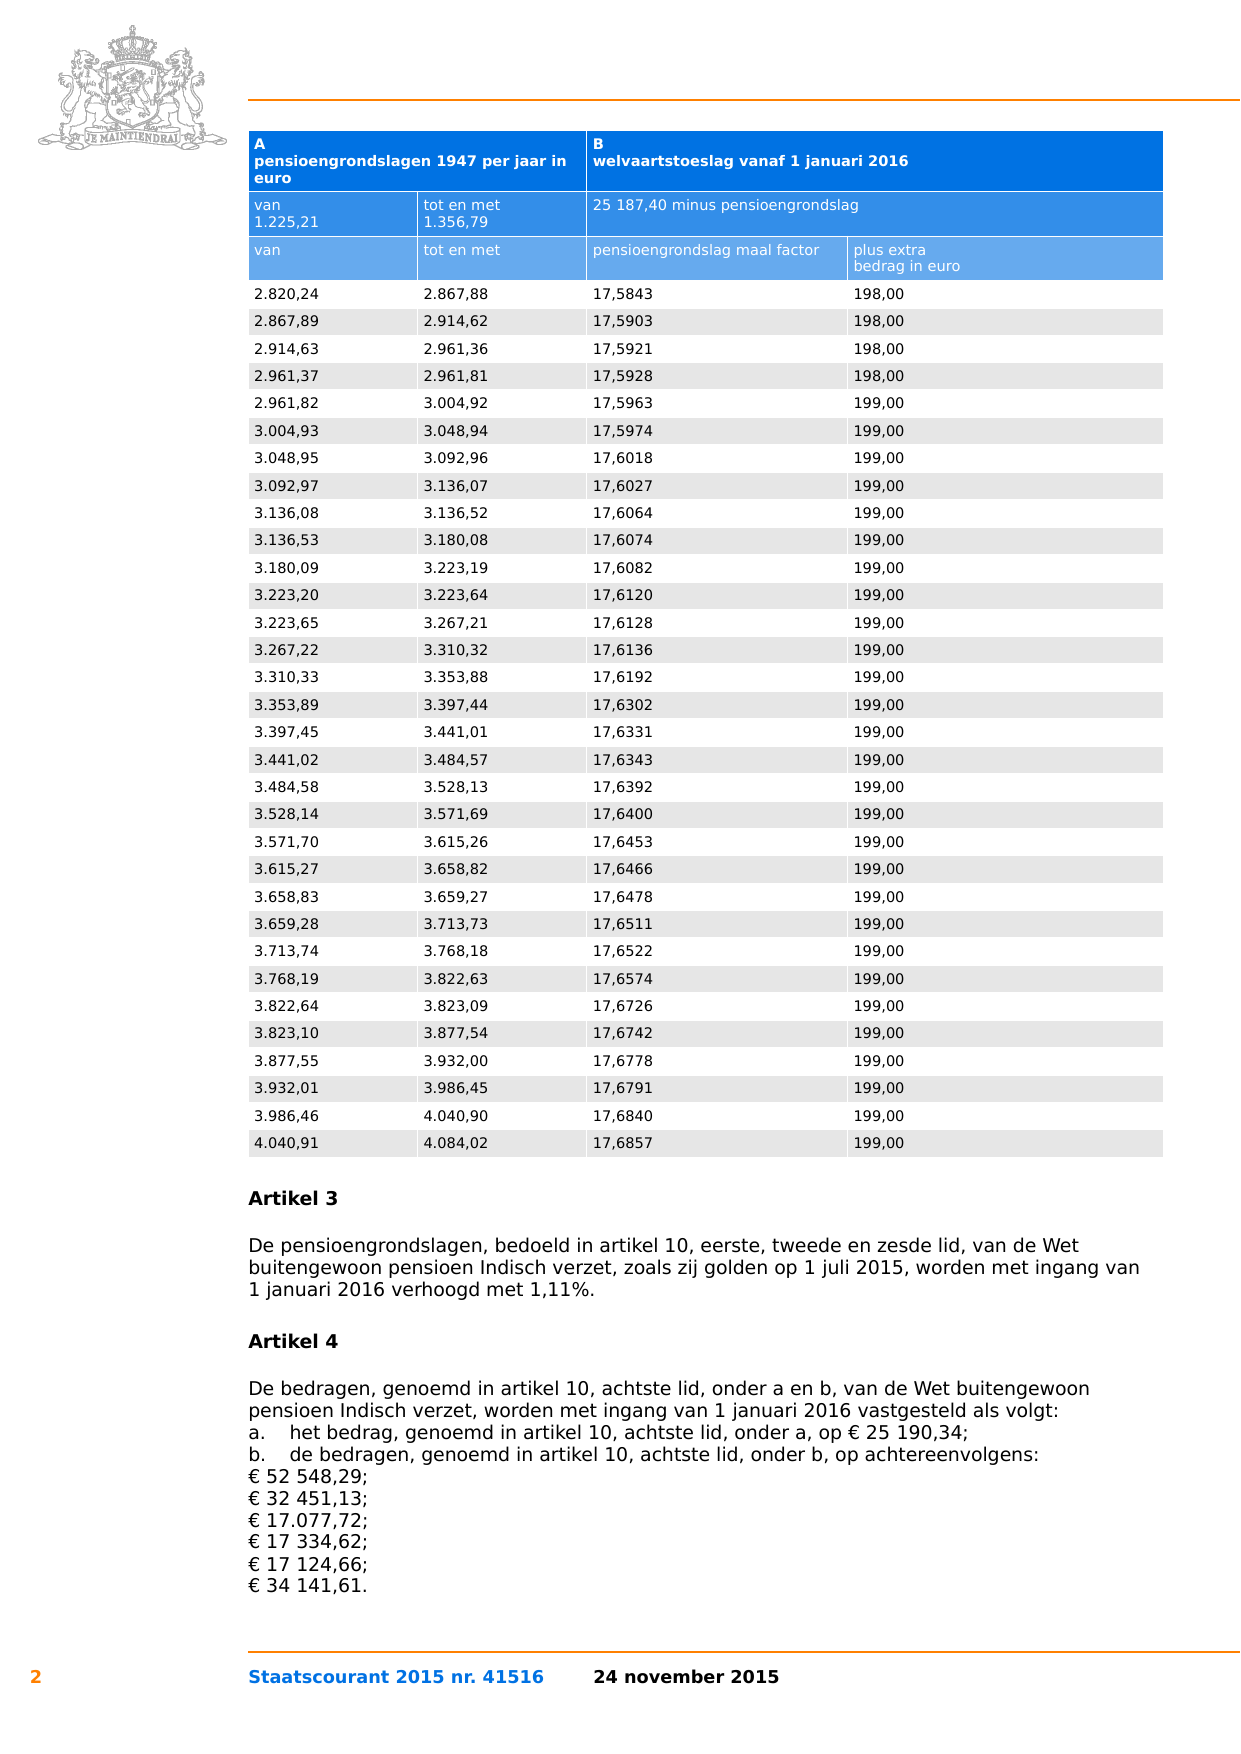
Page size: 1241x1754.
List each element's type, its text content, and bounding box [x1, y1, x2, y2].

table_cell 4.084,02 [418, 1130, 586, 1157]
table_cell 3.823,09 [418, 993, 586, 1020]
table_cell 3.004,92 [418, 391, 586, 417]
table_cell 3.823,10 [249, 1021, 417, 1047]
table_cell 198,00 [848, 363, 1163, 389]
text € 17 124,66; [248, 1553, 1163, 1575]
table_cell 199,00 [848, 500, 1163, 527]
table_cell 199,00 [848, 966, 1163, 992]
table_cell 3.571,69 [418, 802, 586, 828]
table_cell 3.877,54 [418, 1021, 586, 1047]
table_cell plus extra bedrag in euro [848, 237, 1163, 280]
table_cell 3.136,07 [418, 473, 586, 499]
text a. het bedrag, genoemd in artikel 10, achtste lid, onder a, op € 25 190,34; [248, 1422, 1163, 1443]
table_cell 17,6522 [587, 939, 847, 965]
table_cell 17,5843 [587, 281, 847, 307]
text € 32 451,13; [248, 1487, 1163, 1509]
table_cell 3.353,88 [418, 665, 586, 691]
table_cell 3.932,01 [249, 1076, 417, 1102]
table_cell 199,00 [848, 774, 1163, 801]
table_cell 199,00 [848, 747, 1163, 773]
table_cell 17,6331 [587, 719, 847, 746]
table_cell 199,00 [848, 583, 1163, 609]
table_cell 199,00 [848, 719, 1163, 746]
table_cell 17,6064 [587, 500, 847, 527]
table_cell 3.484,58 [249, 774, 417, 801]
table_cell 3.932,00 [418, 1048, 586, 1074]
table_cell 3.223,20 [249, 583, 417, 609]
table_cell 199,00 [848, 555, 1163, 581]
table_cell 3.310,32 [418, 637, 586, 663]
table_cell 2.961,36 [418, 336, 586, 362]
table_cell 3.048,95 [249, 445, 417, 472]
table_cell 2.961,81 [418, 363, 586, 389]
table_cell 17,5974 [587, 418, 847, 444]
table_cell 17,6074 [587, 528, 847, 554]
table_cell 3.986,46 [249, 1103, 417, 1129]
table_cell 3.180,09 [249, 555, 417, 581]
table_cell van 1.225,21 [249, 192, 417, 236]
table_cell 17,6857 [587, 1130, 847, 1157]
table_cell 17,6343 [587, 747, 847, 773]
table_cell 25 187,40 minus pensioengrondslag [587, 192, 1163, 236]
table_cell 199,00 [848, 939, 1163, 965]
table_cell 3.223,64 [418, 583, 586, 609]
table_cell 199,00 [848, 391, 1163, 417]
table_cell 198,00 [848, 336, 1163, 362]
text € 34 141,61. [248, 1575, 1163, 1597]
table_cell 17,6466 [587, 856, 847, 883]
table_cell 199,00 [848, 1130, 1163, 1157]
table_cell 3.615,27 [249, 856, 417, 883]
table_cell 199,00 [848, 692, 1163, 718]
table_cell 2.914,62 [418, 309, 586, 335]
table_cell 3.659,27 [418, 884, 586, 910]
table_cell 4.040,90 [418, 1103, 586, 1129]
table_cell 3.267,22 [249, 637, 417, 663]
text De bedragen, genoemd in artikel 10, achtste lid, onder a en b, van de Wet buitengewoon pensioen Indisch verzet, worden met ingang van 1 januari 2016 vastgesteld als volgt: [248, 1378, 1163, 1422]
table_cell 17,6128 [587, 610, 847, 636]
table_cell 3.822,63 [418, 966, 586, 992]
table_cell tot en met 1.356,79 [418, 192, 586, 236]
table_cell 17,6742 [587, 1021, 847, 1047]
table_cell 3.986,45 [418, 1076, 586, 1102]
table_cell 3.092,96 [418, 445, 586, 472]
table_cell 199,00 [848, 528, 1163, 554]
table_cell 3.713,73 [418, 911, 586, 937]
text De pensioengrondslagen, bedoeld in artikel 10, eerste, tweede en zesde lid, van de Wet buitengewoon pensioen Indisch verzet, zoals zij golden op 1 juli 2015, worden met ingang van 1 januari 2016 verhoogd met 1,11%. [248, 1235, 1163, 1301]
table_cell 17,5928 [587, 363, 847, 389]
table_cell 17,6392 [587, 774, 847, 801]
table_cell 199,00 [848, 1103, 1163, 1129]
table_cell 3.223,65 [249, 610, 417, 636]
table_cell 199,00 [848, 802, 1163, 828]
table_cell 3.658,83 [249, 884, 417, 910]
table_cell 17,6082 [587, 555, 847, 581]
table_cell 199,00 [848, 1021, 1163, 1047]
table_cell 199,00 [848, 856, 1163, 883]
table_cell 2.914,63 [249, 336, 417, 362]
table_cell 17,6120 [587, 583, 847, 609]
table_cell tot en met [418, 237, 586, 280]
table_cell 3.180,08 [418, 528, 586, 554]
table_cell 199,00 [848, 637, 1163, 663]
table_cell 2.867,88 [418, 281, 586, 307]
table_cell 17,6726 [587, 993, 847, 1020]
table_cell 199,00 [848, 993, 1163, 1020]
table_cell 2.961,37 [249, 363, 417, 389]
table_cell 198,00 [848, 309, 1163, 335]
table_cell 3.004,93 [249, 418, 417, 444]
table_cell 17,6302 [587, 692, 847, 718]
table_cell 199,00 [848, 665, 1163, 691]
table_header A pensioengrondslagen 1947 per jaar in euro [249, 131, 586, 191]
table_cell 17,6791 [587, 1076, 847, 1102]
table_cell 3.223,19 [418, 555, 586, 581]
table_header B welvaartstoeslag vanaf 1 januari 2016 [587, 131, 1163, 191]
table_cell 17,6192 [587, 665, 847, 691]
table_cell van [249, 237, 417, 280]
table_cell 17,6778 [587, 1048, 847, 1074]
table_cell 3.713,74 [249, 939, 417, 965]
table_cell 3.528,13 [418, 774, 586, 801]
table_cell 199,00 [848, 473, 1163, 499]
subtitle Artikel 4 [248, 1331, 1163, 1353]
table_cell 17,6453 [587, 829, 847, 855]
text b. de bedragen, genoemd in artikel 10, achtste lid, onder b, op achtereenvolgens: [248, 1443, 1163, 1466]
table_cell 3.441,01 [418, 719, 586, 746]
picture [38, 25, 227, 150]
table_cell 3.528,14 [249, 802, 417, 828]
table_cell 3.659,28 [249, 911, 417, 937]
table_cell 199,00 [848, 445, 1163, 472]
table_cell 3.822,64 [249, 993, 417, 1020]
table_cell 3.877,55 [249, 1048, 417, 1074]
table_cell 3.615,26 [418, 829, 586, 855]
table_cell 3.267,21 [418, 610, 586, 636]
table_cell 17,6478 [587, 884, 847, 910]
table_cell 3.136,53 [249, 528, 417, 554]
table_cell 17,5903 [587, 309, 847, 335]
text € 52 548,29; [248, 1466, 1163, 1487]
table_cell 4.040,91 [249, 1130, 417, 1157]
subtitle Artikel 3 [248, 1188, 1163, 1210]
table_cell 199,00 [848, 829, 1163, 855]
text € 17 334,62; [248, 1531, 1163, 1553]
table_cell 17,6400 [587, 802, 847, 828]
table_cell 3.397,45 [249, 719, 417, 746]
table_cell 199,00 [848, 1048, 1163, 1074]
table_cell 198,00 [848, 281, 1163, 307]
table_cell pensioengrondslag maal factor [587, 237, 847, 280]
table_cell 3.768,19 [249, 966, 417, 992]
table_cell 3.310,33 [249, 665, 417, 691]
table_cell 3.048,94 [418, 418, 586, 444]
table_cell 17,6511 [587, 911, 847, 937]
table_cell 2.961,82 [249, 391, 417, 417]
table_cell 199,00 [848, 418, 1163, 444]
table_cell 199,00 [848, 884, 1163, 910]
table_cell 3.768,18 [418, 939, 586, 965]
table_cell 2.867,89 [249, 309, 417, 335]
table_cell 2.820,24 [249, 281, 417, 307]
table_cell 3.092,97 [249, 473, 417, 499]
table_cell 3.658,82 [418, 856, 586, 883]
table_cell 199,00 [848, 1076, 1163, 1102]
table_cell 3.353,89 [249, 692, 417, 718]
table_cell 3.397,44 [418, 692, 586, 718]
table_cell 17,5921 [587, 336, 847, 362]
table_cell 17,6136 [587, 637, 847, 663]
table_cell 199,00 [848, 911, 1163, 937]
table_cell 17,6027 [587, 473, 847, 499]
table_cell 17,6840 [587, 1103, 847, 1129]
text € 17.077,72; [248, 1509, 1163, 1531]
table_cell 3.571,70 [249, 829, 417, 855]
table_cell 199,00 [848, 610, 1163, 636]
table_cell 3.136,52 [418, 500, 586, 527]
table_cell 3.136,08 [249, 500, 417, 527]
table_cell 3.441,02 [249, 747, 417, 773]
table_cell 17,5963 [587, 391, 847, 417]
table_cell 17,6574 [587, 966, 847, 992]
table_cell 3.484,57 [418, 747, 586, 773]
table_cell 17,6018 [587, 445, 847, 472]
